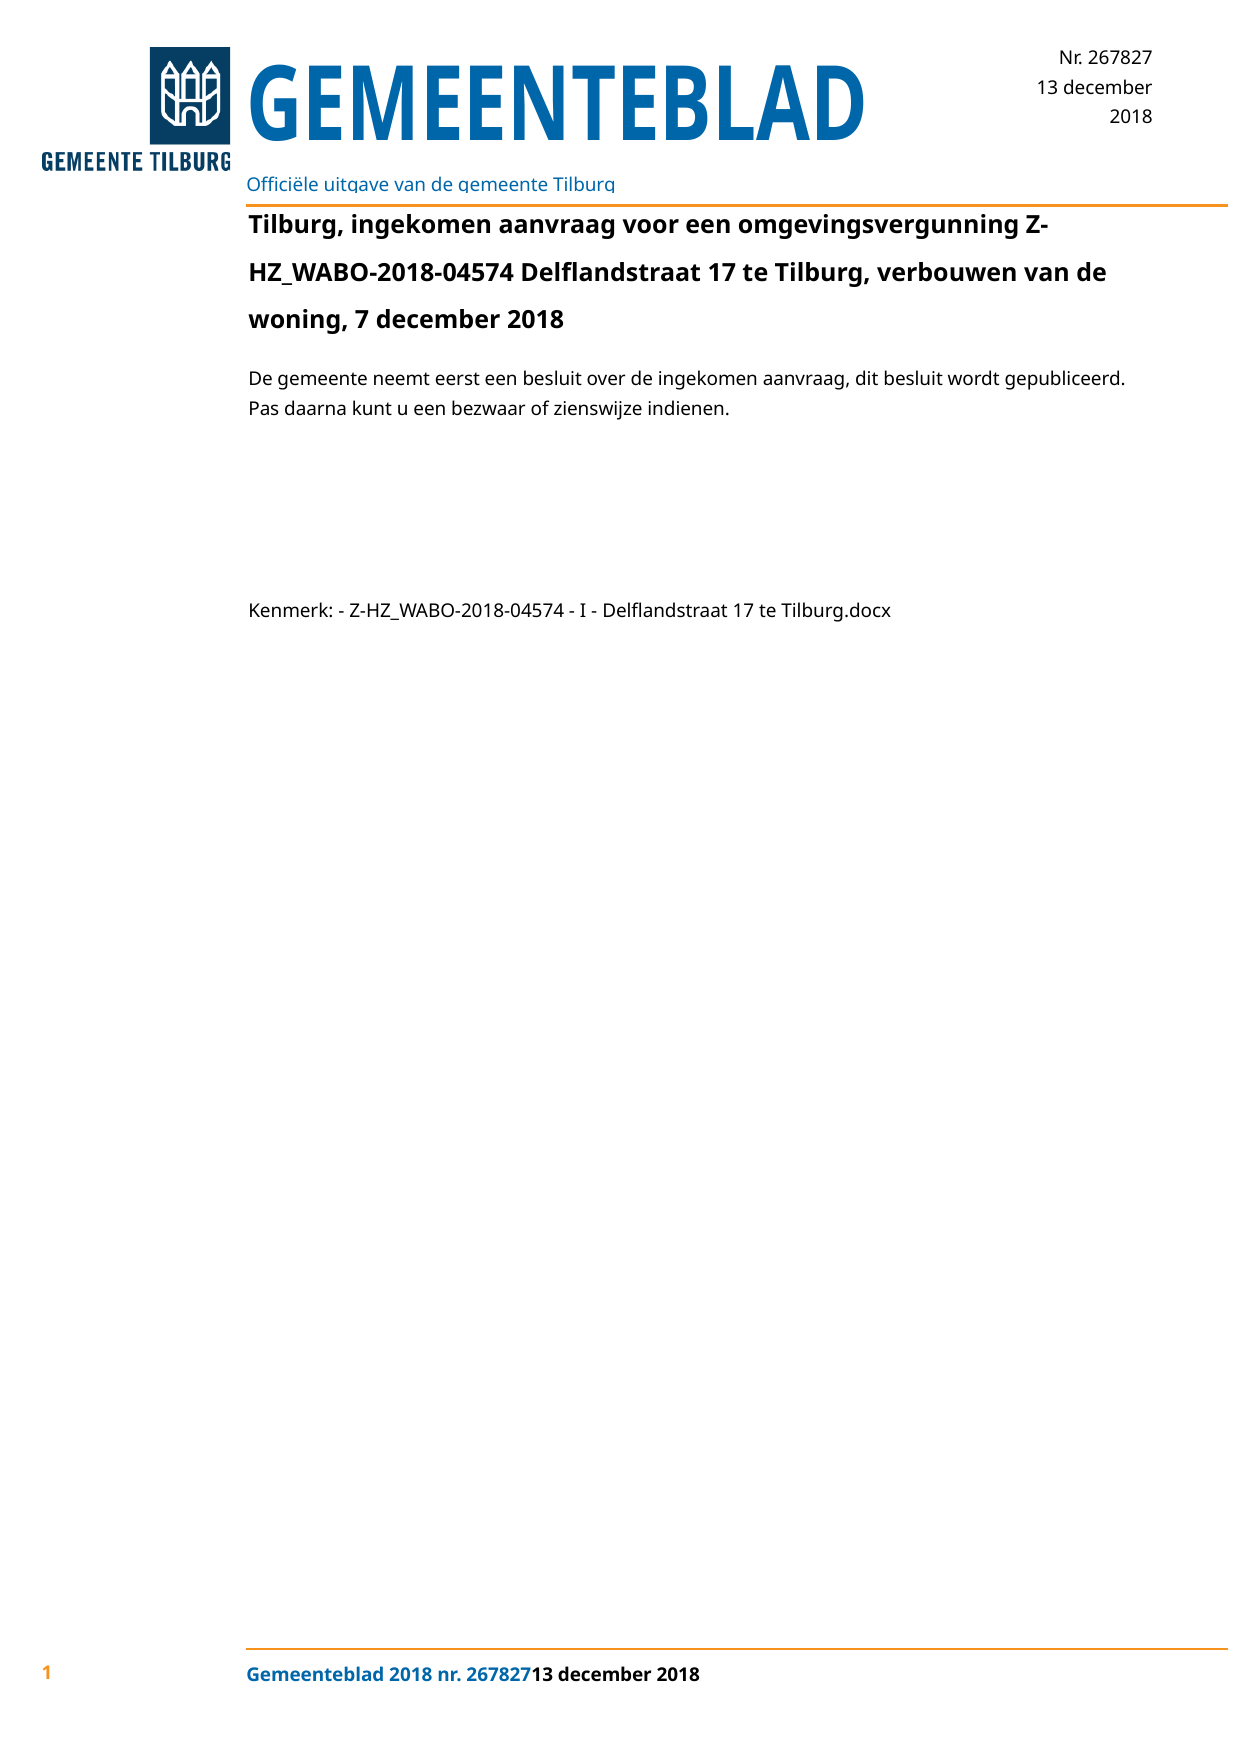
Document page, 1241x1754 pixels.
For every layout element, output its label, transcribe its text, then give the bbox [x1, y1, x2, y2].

text De gemeente neemt eerst een besluit over de ingekomen aanvraag, dit besluit wordt gepubliceerd. Pas daarna kunt u een bezwaar of zienswijze indienen. [248, 366, 1152, 421]
picture [41, 47, 231, 172]
text Tilburg, ingekomen aanvraag voor een omgevingsvergunning Z-HZ_WABO-2018-04574 Delflandstraat 17 te Tilburg, verbouwen van de woning, 7 december 2018 [248, 207, 1152, 336]
text Kenmerk: - Z-HZ_WABO-2018-04574 - I - Delflandstraat 17 te Tilburg.docx [248, 597, 1152, 622]
